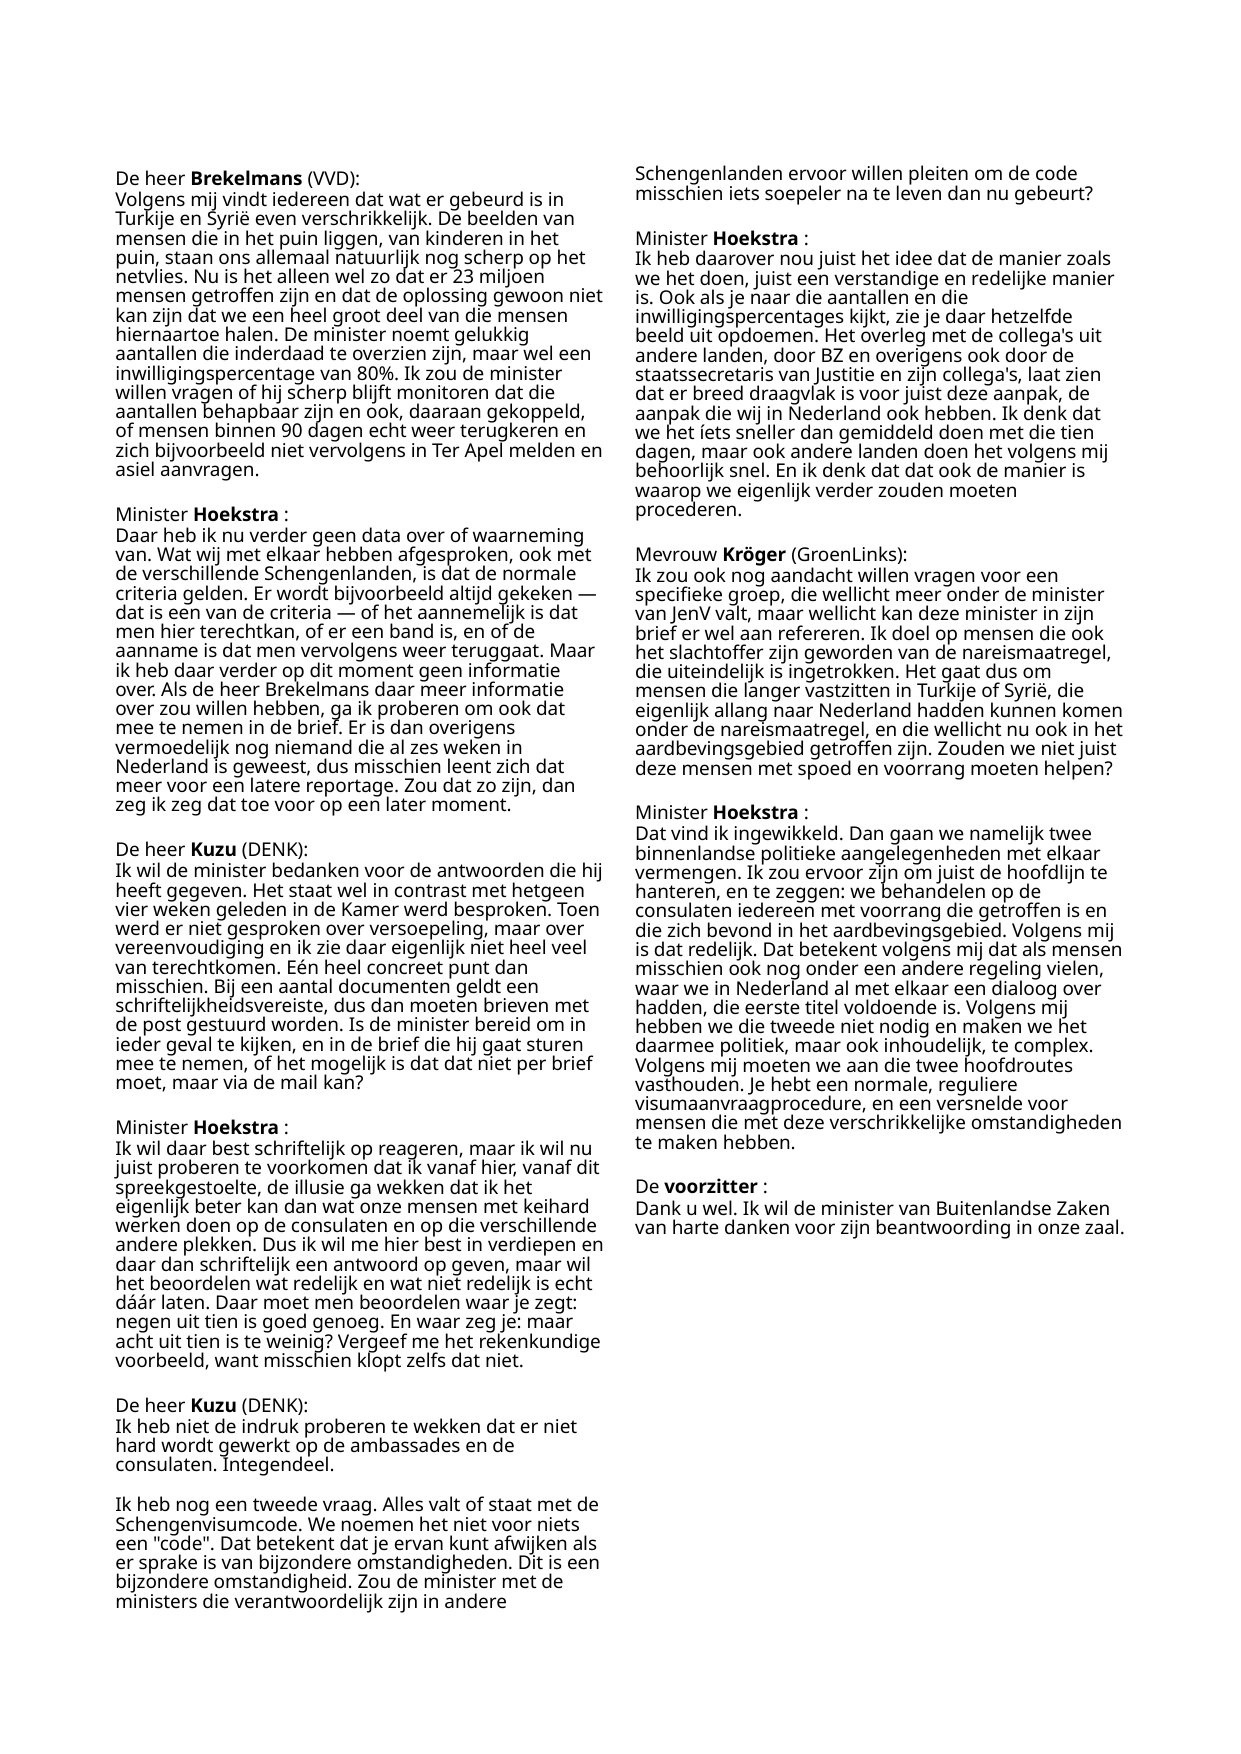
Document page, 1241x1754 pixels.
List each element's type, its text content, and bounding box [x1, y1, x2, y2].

text De heer Brekelmans (VVD): [115, 165, 605, 191]
text Ik zou ook nog aandacht willen vragen voor een specifieke groep, die wellicht meer onder de minister van JenV valt, maar wellicht kan deze minister in zijn brief er wel aan refereren. Ik doel op mensen die ook het slachtoffer zijn geworden van de nareismaatregel, die uiteindelijk is ingetrokken. Het gaat dus om mensen die langer vastzitten in Turkije of Syrië, die eigenlijk allang naar Nederland hadden kunnen komen onder de nareismaatregel, en die wellicht nu ook in het aardbevingsgebied getroffen zijn. Zouden we niet juist deze mensen met spoed en voorrang moeten helpen? [635, 567, 1125, 779]
text Minister Hoekstra : [635, 225, 1125, 250]
text Ik heb niet de indruk proberen te wekken dat er niet hard wordt gewerkt op de ambassades en de consulaten. Integendeel. [115, 1418, 605, 1476]
text Dank u wel. Ik wil de minister van Buitenlandse Zaken van harte danken voor zijn beantwoording in onze zaal. [635, 1199, 1125, 1238]
text Minister Hoekstra : [635, 799, 1125, 825]
text Volgens mij vindt iedereen dat wat er gebeurd is in Turkije en Syrië even verschrikkelijk. De beelden van mensen die in het puin liggen, van kinderen in het puin, staan ons allemaal natuurlijk nog scherp op het netvlies. Nu is het alleen wel zo dat er 23 miljoen mensen getroffen zijn en dat de oplossing gewoon niet kan zijn dat we een heel groot deel van die mensen hiernaartoe halen. De minister noemt gelukkig aantallen die inderdaad te overzien zijn, maar wel een inwilligingspercentage van 80%. Ik zou de minister willen vragen of hij scherp blijft monitoren dat die aantallen behapbaar zijn en ook, daaraan gekoppeld, of mensen binnen 90 dagen echt weer terugkeren en zich bijvoorbeeld niet vervolgens in Ter Apel melden en asiel aanvragen. [115, 191, 605, 480]
text Minister Hoekstra : [115, 1114, 605, 1140]
text Ik heb daarover nou juist het idee dat de manier zoals we het doen, juist een verstandige en redelijke manier is. Ook als je naar die aantallen en die inwilligingspercentages kijkt, zie je daar hetzelfde beeld uit opdoemen. Het overleg met de collega's uit andere landen, door BZ en overigens ook door de staatssecretaris van Justitie en zijn collega's, laat zien dat er breed draagvlak is voor juist deze aanpak, de aanpak die wij in Nederland ook hebben. Ik denk dat we het íets sneller dan gemiddeld doen met die tien dagen, maar ook andere landen doen het volgens mij behoorlijk snel. En ik denk dat dat ook de manier is waarop we eigenlijk verder zouden moeten procederen. [635, 250, 1125, 520]
text Dat vind ik ingewikkeld. Dan gaan we namelijk twee binnenlandse politieke aangelegenheden met elkaar vermengen. Ik zou ervoor zijn om juist de hoofdlijn te hanteren, en te zeggen: we behandelen op de consulaten iedereen met voorrang die getroffen is en die zich bevond in het aardbevingsgebied. Volgens mij is dat redelijk. Dat betekent volgens mij dat als mensen misschien ook nog onder een andere regeling vielen, waar we in Nederland al met elkaar een dialoog over hadden, die eerste titel voldoende is. Volgens mij hebben we die tweede niet nodig en maken we het daarmee politiek, maar ook inhoudelijk, te complex. Volgens mij moeten we aan die twee hoofdroutes vasthouden. Je hebt een normale, reguliere visumaanvraagprocedure, en een versnelde voor mensen die met deze verschrikkelijke omstandigheden te maken hebben. [635, 825, 1125, 1153]
text De heer Kuzu (DENK): [115, 1392, 605, 1418]
text Mevrouw Kröger (GroenLinks): [635, 541, 1125, 567]
text De voorzitter : [635, 1174, 1125, 1199]
text Ik heb nog een tweede vraag. Alles valt of staat met de Schengenvisumcode. We noemen het niet voor niets een "code". Dat betekent dat je ervan kunt afwijken als er sprake is van bijzondere omstandigheden. Dit is een bijzondere omstandigheid. Zou de minister met de ministers die verantwoordelijk zijn in andere [115, 1496, 605, 1612]
text De heer Kuzu (DENK): [115, 837, 605, 862]
text Daar heb ik nu verder geen data over of waarneming van. Wat wij met elkaar hebben afgesproken, ook met de verschillende Schengenlanden, is dat de normale criteria gelden. Er wordt bijvoorbeeld altijd gekeken — dat is een van de criteria — of het aannemelijk is dat men hier terechtkan, of er een band is, en of de aanname is dat men vervolgens weer teruggaat. Maar ik heb daar verder op dit moment geen informatie over. Als de heer Brekelmans daar meer informatie over zou willen hebben, ga ik proberen om ook dat mee te nemen in de brief. Er is dan overigens vermoedelijk nog niemand die al zes weken in Nederland is geweest, dus misschien leent zich dat meer voor een latere reportage. Zou dat zo zijn, dan zeg ik zeg dat toe voor op een later moment. [115, 527, 605, 816]
text Ik wil daar best schriftelijk op reageren, maar ik wil nu juist proberen te voorkomen dat ik vanaf hier, vanaf dit spreekgestoelte, de illusie ga wekken dat ik het eigenlijk beter kan dan wat onze mensen met keihard werken doen op de consulaten en op die verschillende andere plekken. Dus ik wil me hier best in verdiepen en daar dan schriftelijk een antwoord op geven, maar wil het beoordelen wat redelijk en wat niet redelijk is echt dáár laten. Daar moet men beoordelen waar je zegt: negen uit tien is goed genoeg. En waar zeg je: maar acht uit tien is te weinig? Vergeef me het rekenkundige voorbeeld, want misschien klopt zelfs dat niet. [115, 1140, 605, 1371]
text Schengenlanden ervoor willen pleiten om de code misschien iets soepeler na te leven dan nu gebeurt? [635, 165, 1125, 204]
text Ik wil de minister bedanken voor de antwoorden die hij heeft gegeven. Het staat wel in contrast met hetgeen vier weken geleden in de Kamer werd besproken. Toen werd er niet gesproken over versoepeling, maar over vereenvoudiging en ik zie daar eigenlijk niet heel veel van terechtkomen. Eén heel concreet punt dan misschien. Bij een aantal documenten geldt een schriftelijkheidsvereiste, dus dan moeten brieven met de post gestuurd worden. Is de minister bereid om in ieder geval te kijken, en in de brief die hij gaat sturen mee te nemen, of het mogelijk is dat dat niet per brief moet, maar via de mail kan? [115, 862, 605, 1093]
text Minister Hoekstra : [115, 501, 605, 527]
